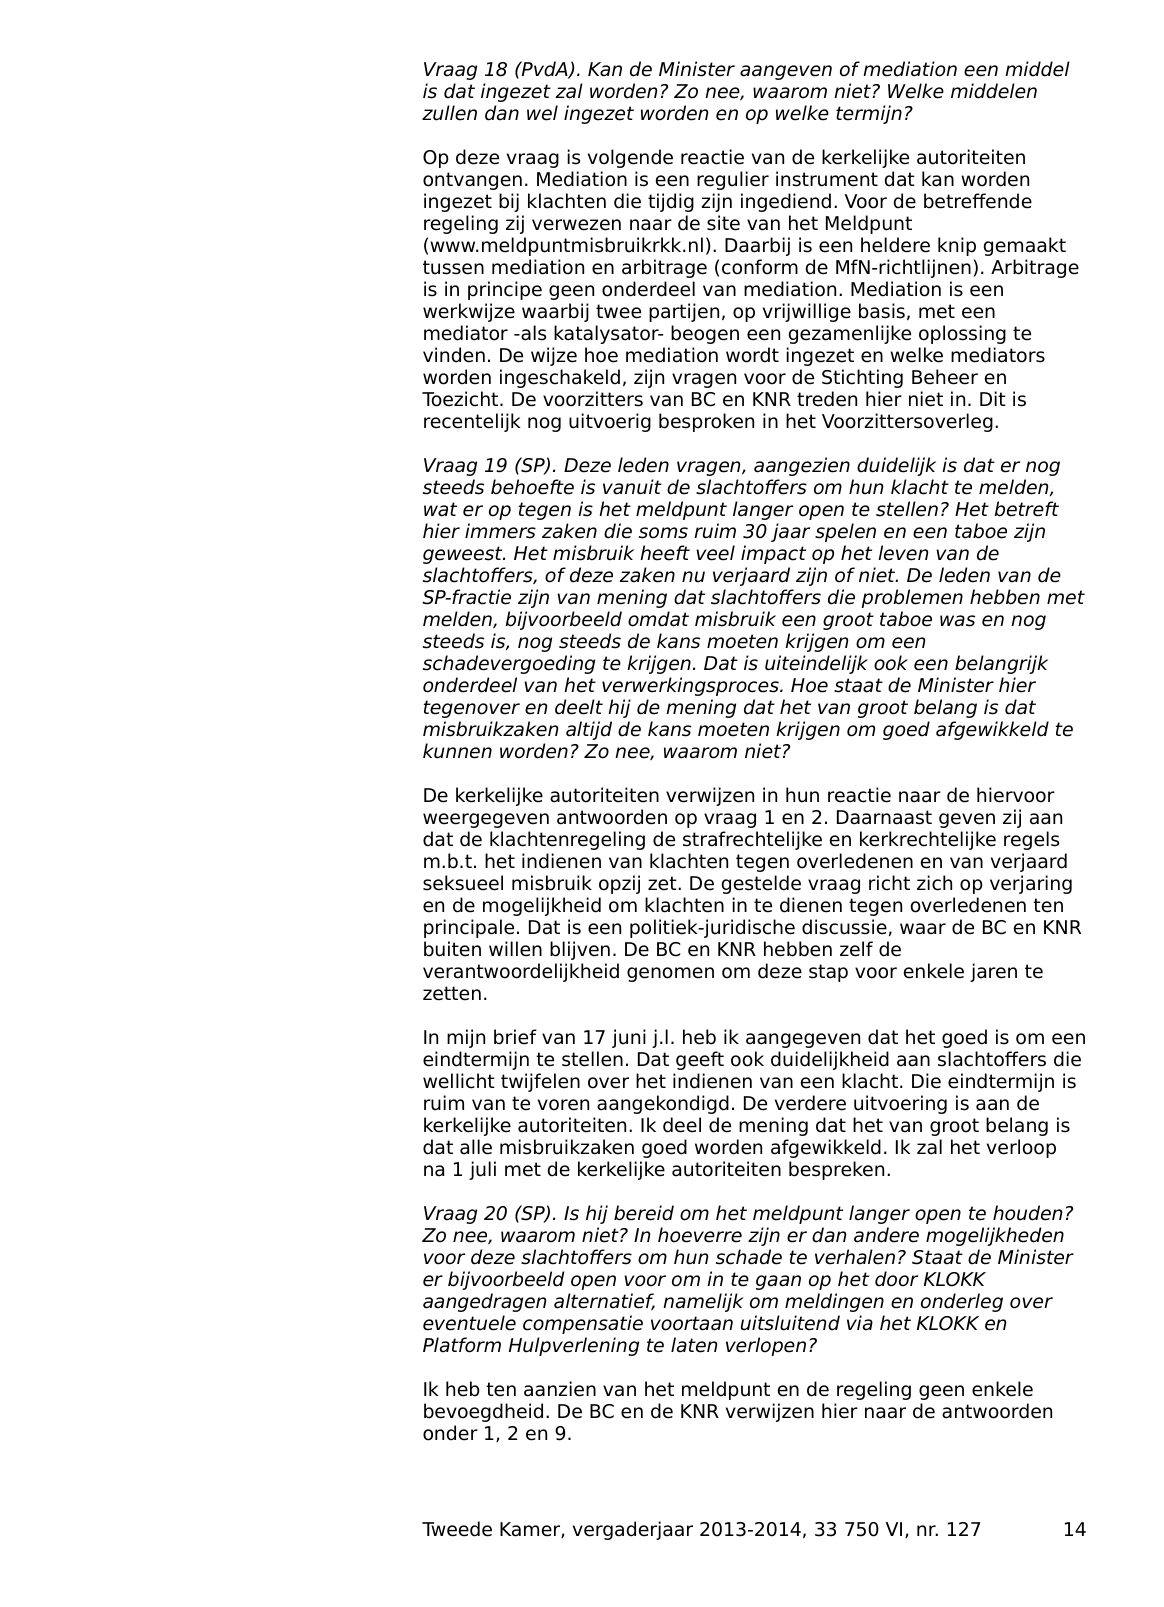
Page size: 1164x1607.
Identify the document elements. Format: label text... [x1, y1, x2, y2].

text Ik heb ten aanzien van het meldpunt en de regeling geen enkele bevoegdheid. De BC en de KNR verwijzen hier naar de antwoorden onder 1, 2 en 9. [422, 1379, 1087, 1445]
text Vraag 19 (SP). Deze leden vragen, aangezien duidelijk is dat er nog steeds behoefte is vanuit de slachtoffers om hun klacht te melden, wat er op tegen is het meldpunt langer open te stellen? Het betreft hier immers zaken die soms ruim 30 jaar spelen en een taboe zijn geweest. Het misbruik heeft veel impact op het leven van de slachtoffers, of deze zaken nu verjaard zijn of niet. De leden van de SP-fractie zijn van mening dat slachtoffers die problemen hebben met melden, bijvoorbeeld omdat misbruik een groot taboe was en nog steeds is, nog steeds de kans moeten krijgen om een schadevergoeding te krijgen. Dat is uiteindelijk ook een belangrijk onderdeel van het verwerkingsproces. Hoe staat de Minister hier tegenover en deelt hij de mening dat het van groot belang is dat misbruikzaken altijd de kans moeten krijgen om goed afgewikkeld te kunnen worden? Zo nee, waarom niet? [422, 455, 1087, 763]
text Vraag 18 (PvdA). Kan de Minister aangeven of mediation een middel is dat ingezet zal worden? Zo nee, waarom niet? Welke middelen zullen dan wel ingezet worden en op welke termijn? [422, 59, 1087, 125]
text Op deze vraag is volgende reactie van de kerkelijke autoriteiten ontvangen. Mediation is een regulier instrument dat kan worden ingezet bij klachten die tijdig zijn ingediend. Voor de betreffende regeling zij verwezen naar de site van het Meldpunt (www.meldpuntmisbruikrkk.nl). Daarbij is een heldere knip gemaakt tussen mediation en arbitrage (conform de MfN-richtlijnen). Arbitrage is in principe geen onderdeel van mediation. Mediation is een werkwijze waarbij twee partijen, op vrijwillige basis, met een mediator -als katalysator- beogen een gezamenlijke oplossing te vinden. De wijze hoe mediation wordt ingezet en welke mediators worden ingeschakeld, zijn vragen voor de Stichting Beheer en Toezicht. De voorzitters van BC en KNR treden hier niet in. Dit is recentelijk nog uitvoerig besproken in het Voorzittersoverleg. [422, 147, 1087, 433]
text De kerkelijke autoriteiten verwijzen in hun reactie naar de hiervoor weergegeven antwoorden op vraag 1 en 2. Daarnaast geven zij aan dat de klachtenregeling de strafrechtelijke en kerkrechtelijke regels m.b.t. het indienen van klachten tegen overledenen en van verjaard seksueel misbruik opzij zet. De gestelde vraag richt zich op verjaring en de mogelijkheid om klachten in te dienen tegen overledenen ten principale. Dat is een politiek-juridische discussie, waar de BC en KNR buiten willen blijven. De BC en KNR hebben zelf de verantwoordelijkheid genomen om deze stap voor enkele jaren te zetten. [422, 785, 1087, 1005]
text Vraag 20 (SP). Is hij bereid om het meldpunt langer open te houden? Zo nee, waarom niet? In hoeverre zijn er dan andere mogelijkheden voor deze slachtoffers om hun schade te verhalen? Staat de Minister er bijvoorbeeld open voor om in te gaan op het door KLOKK aangedragen alternatief, namelijk om meldingen en onderleg over eventuele compensatie voortaan uitsluitend via het KLOKK en Platform Hulpverlening te laten verlopen? [422, 1203, 1087, 1357]
text In mijn brief van 17 juni j.l. heb ik aangegeven dat het goed is om een eindtermijn te stellen. Dat geeft ook duidelijkheid aan slachtoffers die wellicht twijfelen over het indienen van een klacht. Die eindtermijn is ruim van te voren aangekondigd. De verdere uitvoering is aan de kerkelijke autoriteiten. Ik deel de mening dat het van groot belang is dat alle misbruikzaken goed worden afgewikkeld. Ik zal het verloop na 1 juli met de kerkelijke autoriteiten bespreken. [422, 1027, 1087, 1181]
